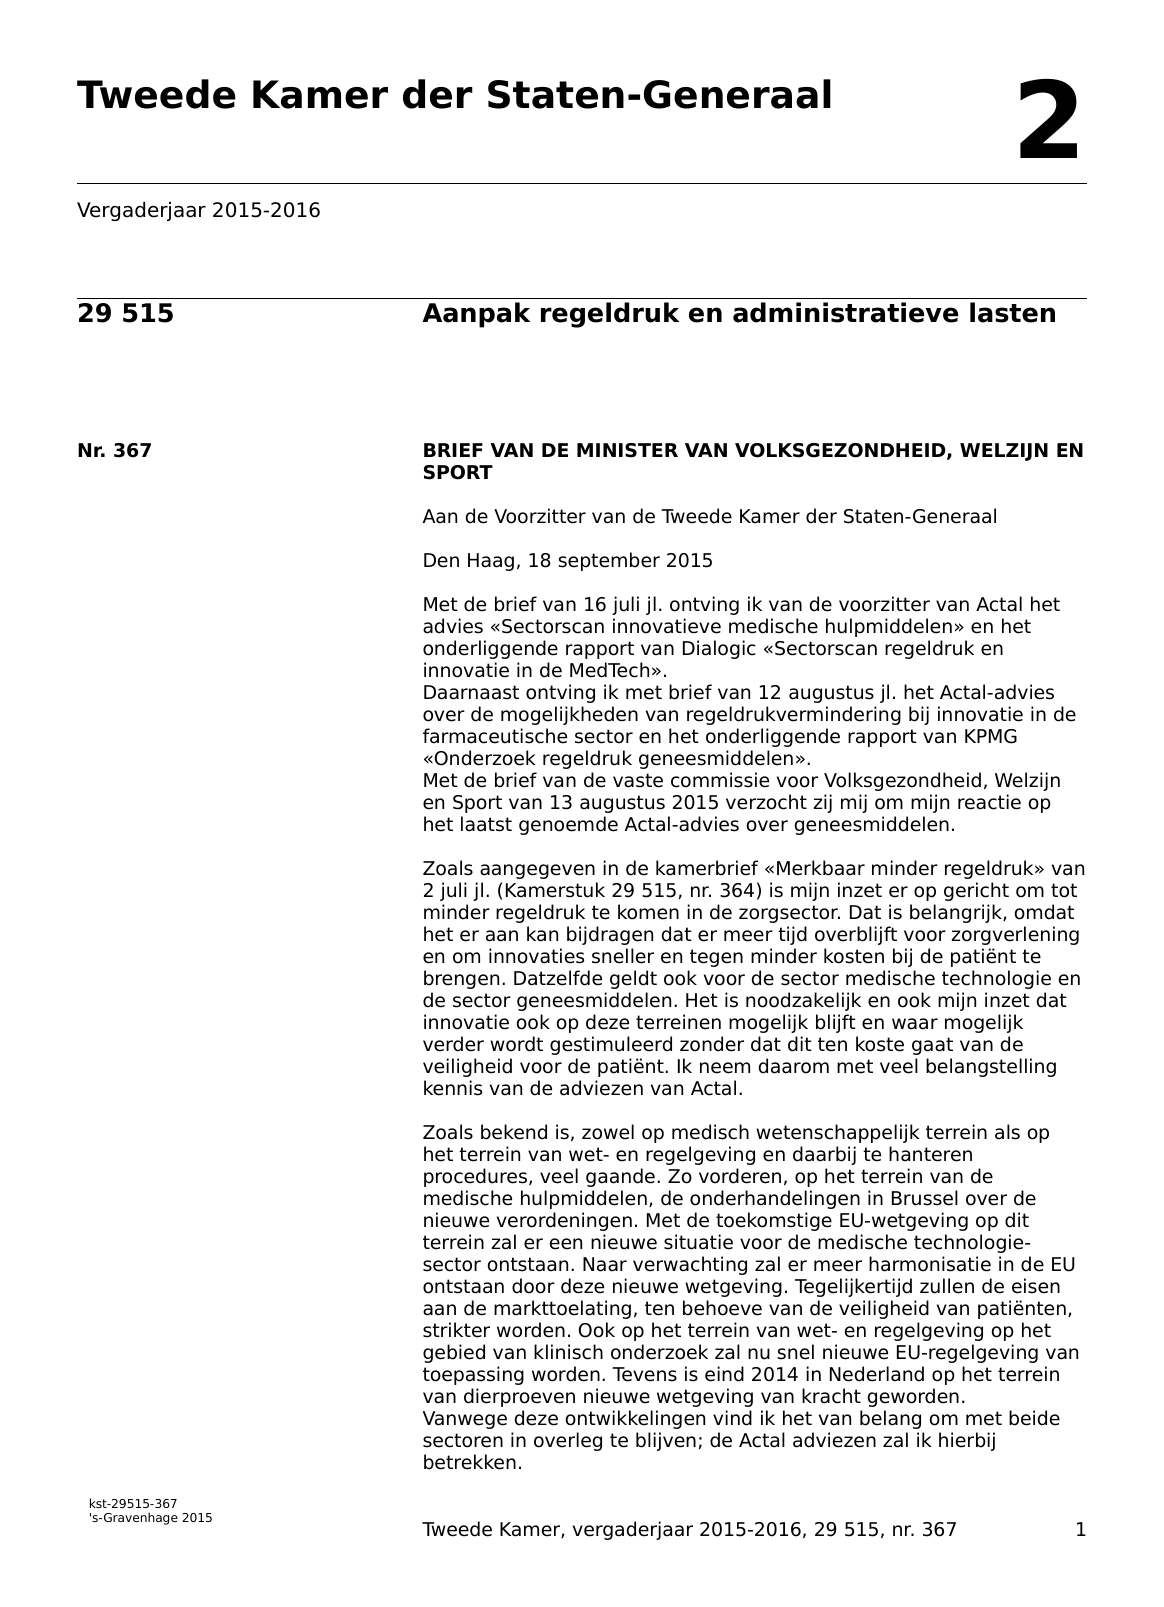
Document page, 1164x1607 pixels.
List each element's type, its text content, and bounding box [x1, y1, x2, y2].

subtitle Nr. 367 BRIEF VAN DE MINISTER VAN VOLKSGEZONDHEID, WELZIJN EN SPORT [77, 440, 1087, 484]
table_header 2 [886, 59, 1087, 183]
text Zoals bekend is, zowel op medisch wetenschappelijk terrein als op het terrein van wet- en regelgeving en daarbij te hanteren procedures, veel gaande. Zo vorderen, op het terrein van de medische hulpmiddelen, de onderhandelingen in Brussel over de nieuwe verordeningen. Met de toekomstige EU-wetgeving op dit terrein zal er een nieuwe situatie voor de medische technologie-sector ontstaan. Naar verwachting zal er meer harmonisatie in de EU ontstaan door deze nieuwe wetgeving. Tegelijkertijd zullen de eisen aan de markttoelating, ten behoeve van de veiligheid van patiënten, strikter worden. Ook op het terrein van wet- en regelgeving op het gebied van klinisch onderzoek zal nu snel nieuwe EU-regelgeving van toepassing worden. Tevens is eind 2014 in Nederland op het terrein van dierproeven nieuwe wetgeving van kracht geworden. [422, 1122, 1087, 1408]
subtitle 29 515 Aanpak regeldruk en administratieve lasten [77, 299, 1087, 329]
text Vanwege deze ontwikkelingen vind ik het van belang om met beide sectoren in overleg te blijven; de Actal adviezen zal ik hierbij betrekken. [422, 1408, 1087, 1474]
text 's-Gravenhage 2015 [88, 1511, 323, 1525]
text Den Haag, 18 september 2015 [422, 550, 1087, 572]
text Zoals aangegeven in de kamerbrief «Merkbaar minder regeldruk» van 2 juli jl. (Kamerstuk 29 515, nr. 364) is mijn inzet er op gericht om tot minder regeldruk te komen in de zorgsector. Dat is belangrijk, omdat het er aan kan bijdragen dat er meer tijd overblijft voor zorgverlening en om innovaties sneller en tegen minder kosten bij de patiënt te brengen. Datzelfde geldt ook voor de sector medische technologie en de sector geneesmiddelen. Het is noodzakelijk en ook mijn inzet dat innovatie ook op deze terreinen mogelijk blijft en waar mogelijk verder wordt gestimuleerd zonder dat dit ten koste gaat van de veiligheid voor de patiënt. Ik neem daarom met veel belangstelling kennis van de adviezen van Actal. [422, 858, 1087, 1100]
table_cell Vergaderjaar 2015-2016 [77, 184, 1087, 298]
text Met de brief van 16 juli jl. ontving ik van de voorzitter van Actal het advies «Sectorscan innovatieve medische hulpmiddelen» en het onderliggende rapport van Dialogic «Sectorscan regeldruk en innovatie in de MedTech». [422, 594, 1087, 682]
text kst-29515-367 [88, 1497, 323, 1511]
text Met de brief van de vaste commissie voor Volksgezondheid, Welzijn en Sport van 13 augustus 2015 verzocht zij mij om mijn reactie op het laatst genoemde Actal-advies over geneesmiddelen. [422, 770, 1087, 836]
table_header Tweede Kamer der Staten-Generaal [77, 59, 886, 183]
text Daarnaast ontving ik met brief van 12 augustus jl. het Actal-advies over de mogelijkheden van regeldrukvermindering bij innovatie in de farmaceutische sector en het onderliggende rapport van KPMG «Onderzoek regeldruk geneesmiddelen». [422, 682, 1087, 770]
text Aan de Voorzitter van de Tweede Kamer der Staten-Generaal [422, 506, 1087, 528]
